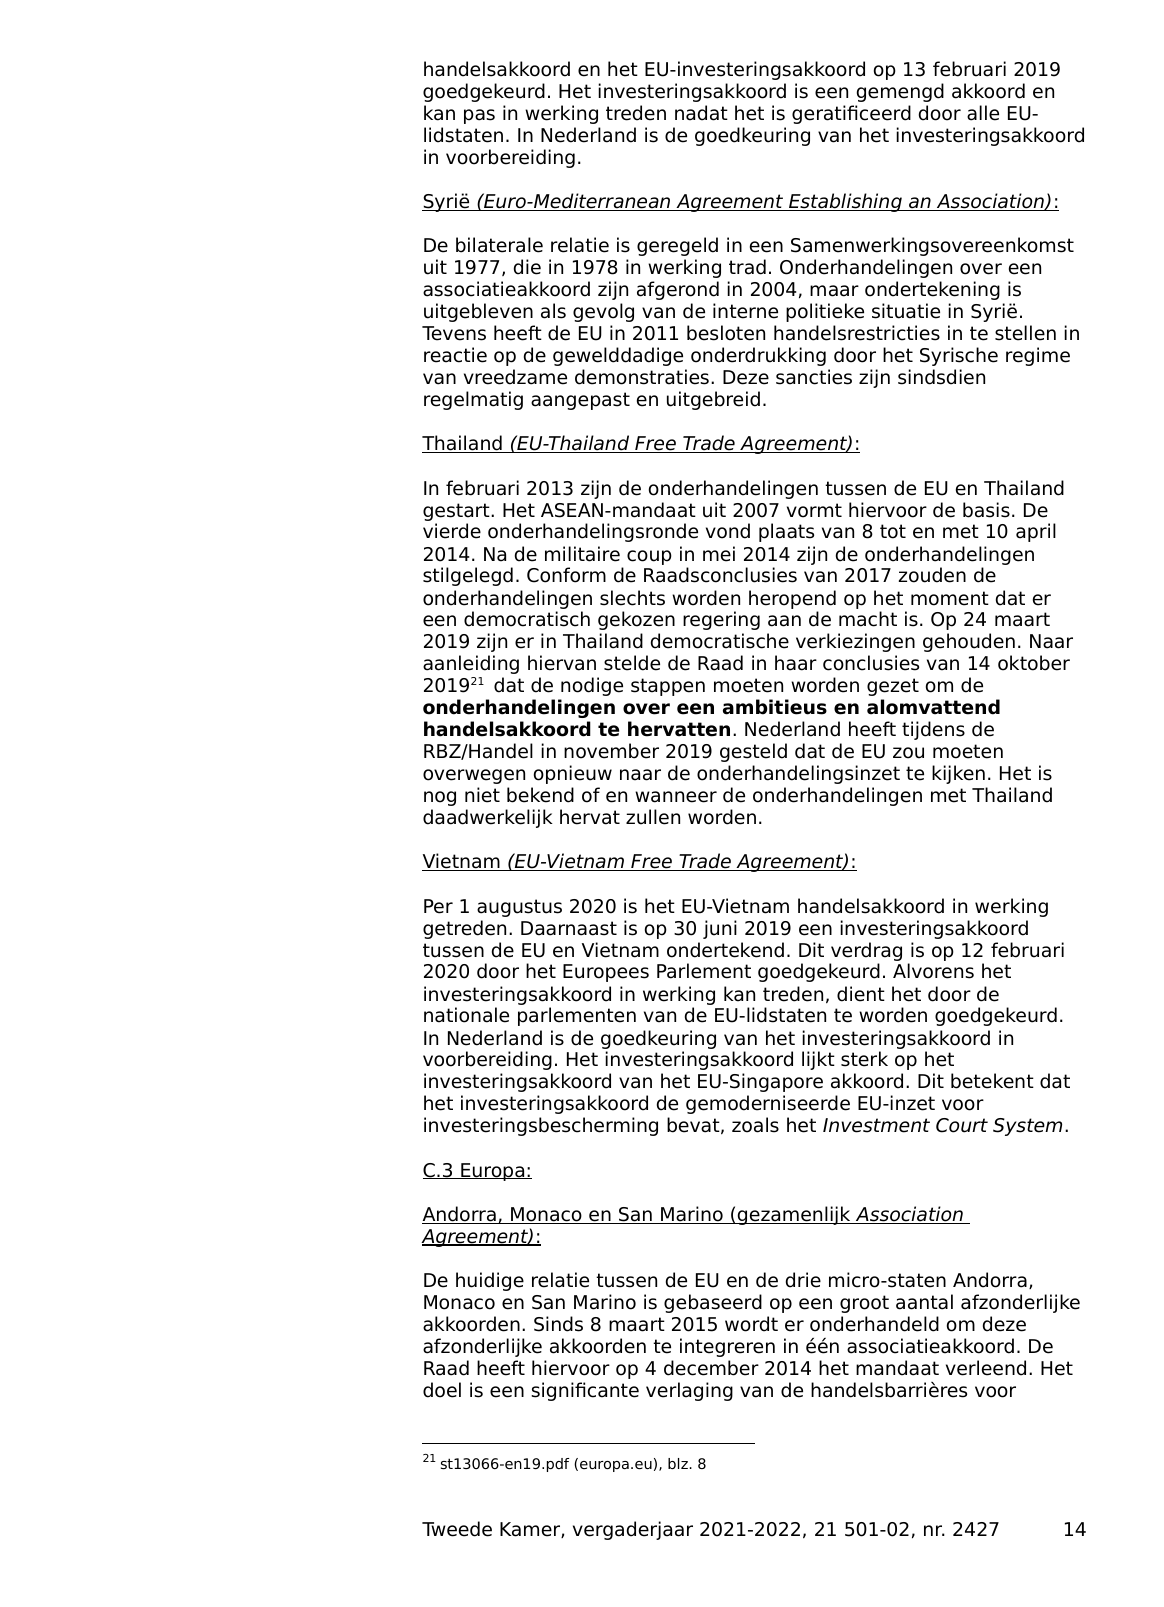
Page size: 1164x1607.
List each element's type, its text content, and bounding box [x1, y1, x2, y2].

text In februari 2013 zijn de onderhandelingen tussen de EU en Thailand gestart. Het ASEAN-mandaat uit 2007 vormt hiervoor de basis. De vierde onderhandelingsronde vond plaats van 8 tot en met 10 april 2014. Na de militaire coup in mei 2014 zijn de onderhandelingen stilgelegd. Conform de Raadsconclusies van 2017 zouden de onderhandelingen slechts worden heropend op het moment dat er een democratisch gekozen regering aan de macht is. Op 24 maart 2019 zijn er in Thailand democratische verkiezingen gehouden. Naar aanleiding hiervan stelde de Raad in haar conclusies van 14 oktober 2019 dat de nodige stappen moeten worden gezet om de onderhandelingen over een ambitieus en alomvattend handelsakkoord te hervatten. Nederland heeft tijdens de RBZ/Handel in november 2019 gesteld dat de EU zou moeten overwegen opnieuw naar de onderhandelingsinzet te kijken. Het is nog niet bekend of en wanneer de onderhandelingen met Thailand daadwerkelijk hervat zullen worden. [422, 477, 1087, 829]
subtitle Thailand (EU-Thailand Free Trade Agreement): [422, 433, 1087, 455]
subtitle C.3 Europa: [422, 1159, 1087, 1181]
text De bilaterale relatie is geregeld in een Samenwerkingsovereenkomst uit 1977, die in 1978 in werking trad. Onderhandelingen over een associatieakkoord zijn afgerond in 2004, maar ondertekening is uitgebleven als gevolg van de interne politieke situatie in Syrië. Tevens heeft de EU in 2011 besloten handelsrestricties in te stellen in reactie op de gewelddadige onderdrukking door het Syrische regime van vreedzame demonstraties. Deze sancties zijn sindsdien regelmatig aangepast en uitgebreid. [422, 235, 1087, 411]
subtitle Andorra, Monaco en San Marino (gezamenlijk Association Agreement): [422, 1204, 1087, 1248]
subtitle Syrië (Euro-Mediterranean Agreement Establishing an Association): [422, 191, 1087, 213]
text De huidige relatie tussen de EU en de drie micro-staten Andorra, Monaco en San Marino is gebaseerd op een groot aantal afzonderlijke akkoorden. Sinds 8 maart 2015 wordt er onderhandeld om deze afzonderlijke akkoorden te integreren in één associatieakkoord. De Raad heeft hiervoor op 4 december 2014 het mandaat verleend. Het doel is een significante verlaging van de handelsbarrières voor [422, 1270, 1087, 1402]
text st13066-en19.pdf (europa.eu), blz. 8 [422, 1452, 1087, 1474]
subtitle Vietnam (EU-Vietnam Free Trade Agreement): [422, 851, 1087, 873]
text handelsakkoord en het EU-investeringsakkoord op 13 februari 2019 goedgekeurd. Het investeringsakkoord is een gemengd akkoord en kan pas in werking treden nadat het is geratificeerd door alle EU-lidstaten. In Nederland is de goedkeuring van het investeringsakkoord in voorbereiding. [422, 59, 1087, 169]
text Per 1 augustus 2020 is het EU-Vietnam handelsakkoord in werking getreden. Daarnaast is op 30 juni 2019 een investeringsakkoord tussen de EU en Vietnam ondertekend. Dit verdrag is op 12 februari 2020 door het Europees Parlement goedgekeurd. Alvorens het investeringsakkoord in werking kan treden, dient het door de nationale parlementen van de EU-lidstaten te worden goedgekeurd. In Nederland is de goedkeuring van het investeringsakkoord in voorbereiding. Het investeringsakkoord lijkt sterk op het investeringsakkoord van het EU-Singapore akkoord. Dit betekent dat het investeringsakkoord de gemoderniseerde EU-inzet voor investeringsbescherming bevat, zoals het Investment Court System. [422, 896, 1087, 1137]
